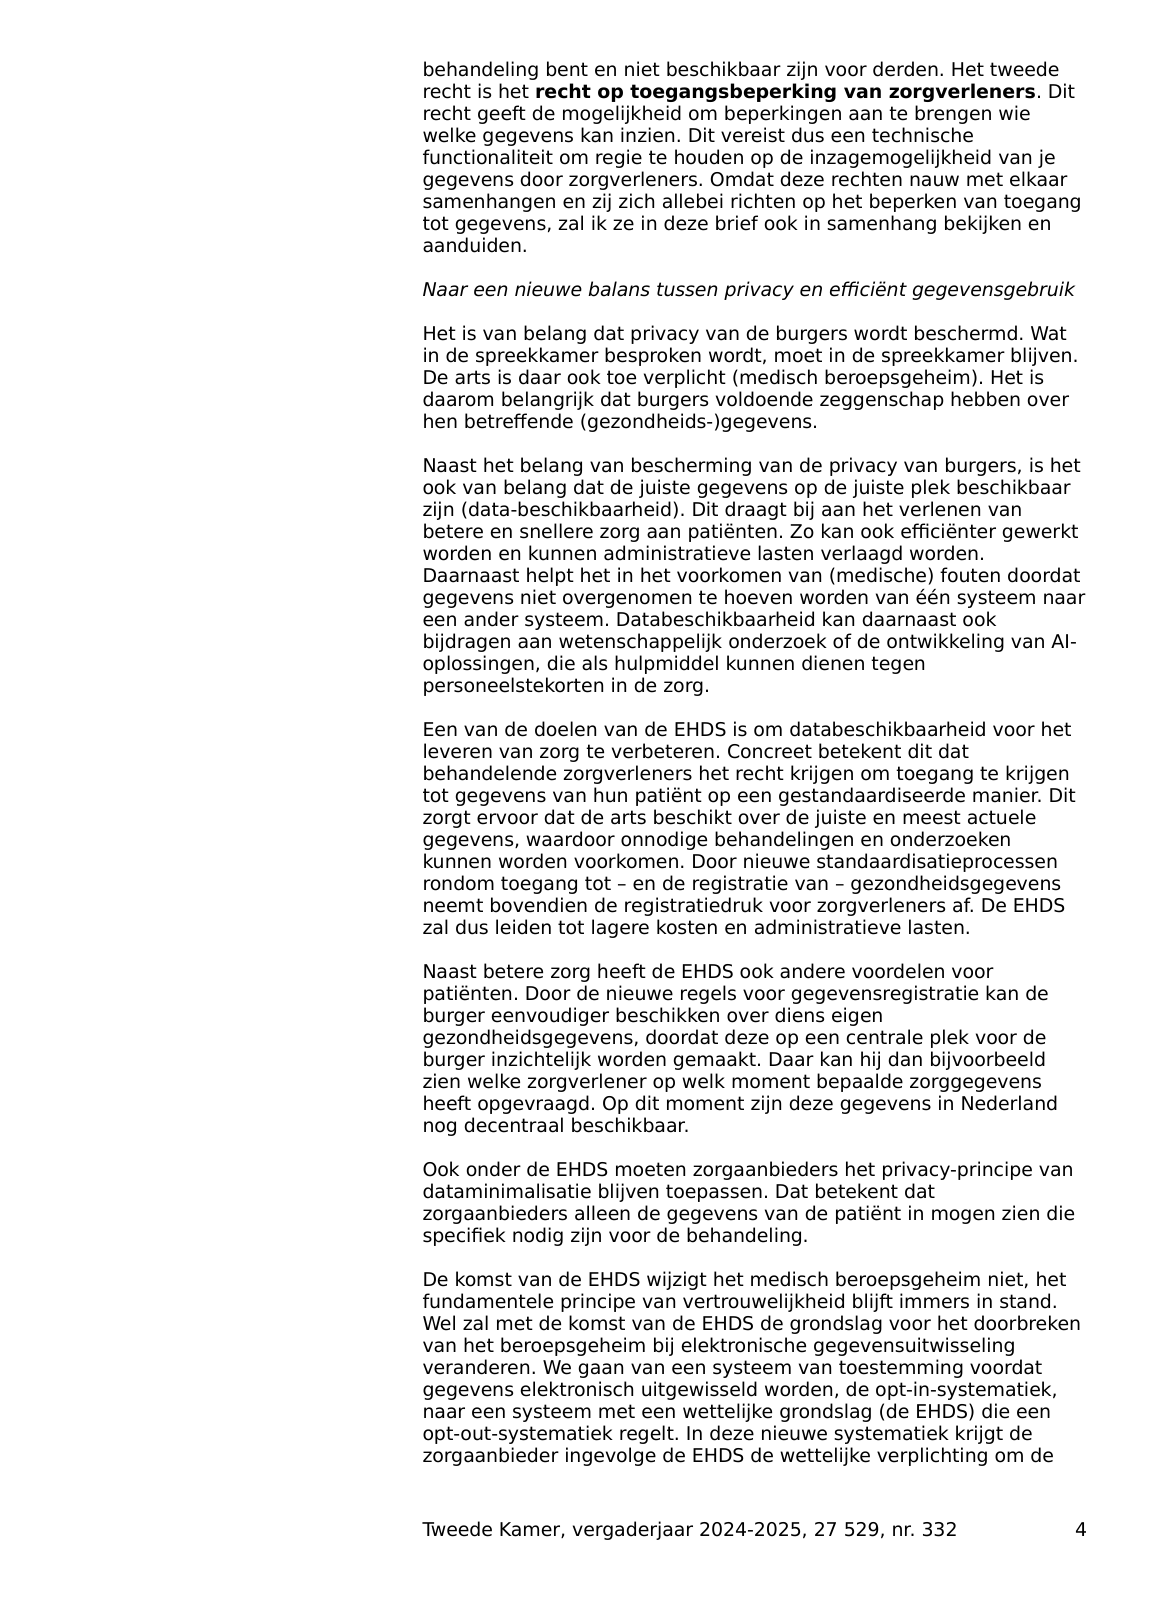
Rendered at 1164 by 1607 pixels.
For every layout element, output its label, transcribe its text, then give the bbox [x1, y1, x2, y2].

text Naast betere zorg heeft de EHDS ook andere voordelen voor patiënten. Door de nieuwe regels voor gegevensregistratie kan de burger eenvoudiger beschikken over diens eigen gezondheidsgegevens, doordat deze op een centrale plek voor de burger inzichtelijk worden gemaakt. Daar kan hij dan bijvoorbeeld zien welke zorgverlener op welk moment bepaalde zorggegevens heeft opgevraagd. Op dit moment zijn deze gegevens in Nederland nog decentraal beschikbaar. [422, 961, 1087, 1137]
text Een van de doelen van de EHDS is om databeschikbaarheid voor het leveren van zorg te verbeteren. Concreet betekent dit dat behandelende zorgverleners het recht krijgen om toegang te krijgen tot gegevens van hun patiënt op een gestandaardiseerde manier. Dit zorgt ervoor dat de arts beschikt over de juiste en meest actuele gegevens, waardoor onnodige behandelingen en onderzoeken kunnen worden voorkomen. Door nieuwe standaardisatieprocessen rondom toegang tot – en de registratie van – gezondheidsgegevens neemt bovendien de registratiedruk voor zorgverleners af. De EHDS zal dus leiden tot lagere kosten en administratieve lasten. [422, 719, 1087, 939]
text Naast het belang van bescherming van de privacy van burgers, is het ook van belang dat de juiste gegevens op de juiste plek beschikbaar zijn (data-beschikbaarheid). Dit draagt bij aan het verlenen van betere en snellere zorg aan patiënten. Zo kan ook efficiënter gewerkt worden en kunnen administratieve lasten verlaagd worden. Daarnaast helpt het in het voorkomen van (medische) fouten doordat gegevens niet overgenomen te hoeven worden van één systeem naar een ander systeem. Databeschikbaarheid kan daarnaast ook bijdragen aan wetenschappelijk onderzoek of de ontwikkeling van AI-oplossingen, die als hulpmiddel kunnen dienen tegen personeelstekorten in de zorg. [422, 455, 1087, 697]
text Het is van belang dat privacy van de burgers wordt beschermd. Wat in de spreekkamer besproken wordt, moet in de spreekkamer blijven. De arts is daar ook toe verplicht (medisch beroepsgeheim). Het is daarom belangrijk dat burgers voldoende zeggenschap hebben over hen betreffende (gezondheids-)gegevens. [422, 323, 1087, 433]
text De komst van de EHDS wijzigt het medisch beroepsgeheim niet, het fundamentele principe van vertrouwelijkheid blijft immers in stand. Wel zal met de komst van de EHDS de grondslag voor het doorbreken van het beroepsgeheim bij elektronische gegevensuitwisseling veranderen. We gaan van een systeem van toestemming voordat gegevens elektronisch uitgewisseld worden, de opt-in-systematiek, naar een systeem met een wettelijke grondslag (de EHDS) die een opt-out-systematiek regelt. In deze nieuwe systematiek krijgt de zorgaanbieder ingevolge de EHDS de wettelijke verplichting om de [422, 1269, 1087, 1467]
subtitle Naar een nieuwe balans tussen privacy en efficiënt gegevensgebruik [422, 279, 1087, 301]
text Ook onder de EHDS moeten zorgaanbieders het privacy-principe van dataminimalisatie blijven toepassen. Dat betekent dat zorgaanbieders alleen de gegevens van de patiënt in mogen zien die specifiek nodig zijn voor de behandeling. [422, 1159, 1087, 1247]
text behandeling bent en niet beschikbaar zijn voor derden. Het tweede recht is het recht op toegangsbeperking van zorgverleners. Dit recht geeft de mogelijkheid om beperkingen aan te brengen wie welke gegevens kan inzien. Dit vereist dus een technische functionaliteit om regie te houden op de inzagemogelijkheid van je gegevens door zorgverleners. Omdat deze rechten nauw met elkaar samenhangen en zij zich allebei richten op het beperken van toegang tot gegevens, zal ik ze in deze brief ook in samenhang bekijken en aanduiden. [422, 59, 1087, 257]
